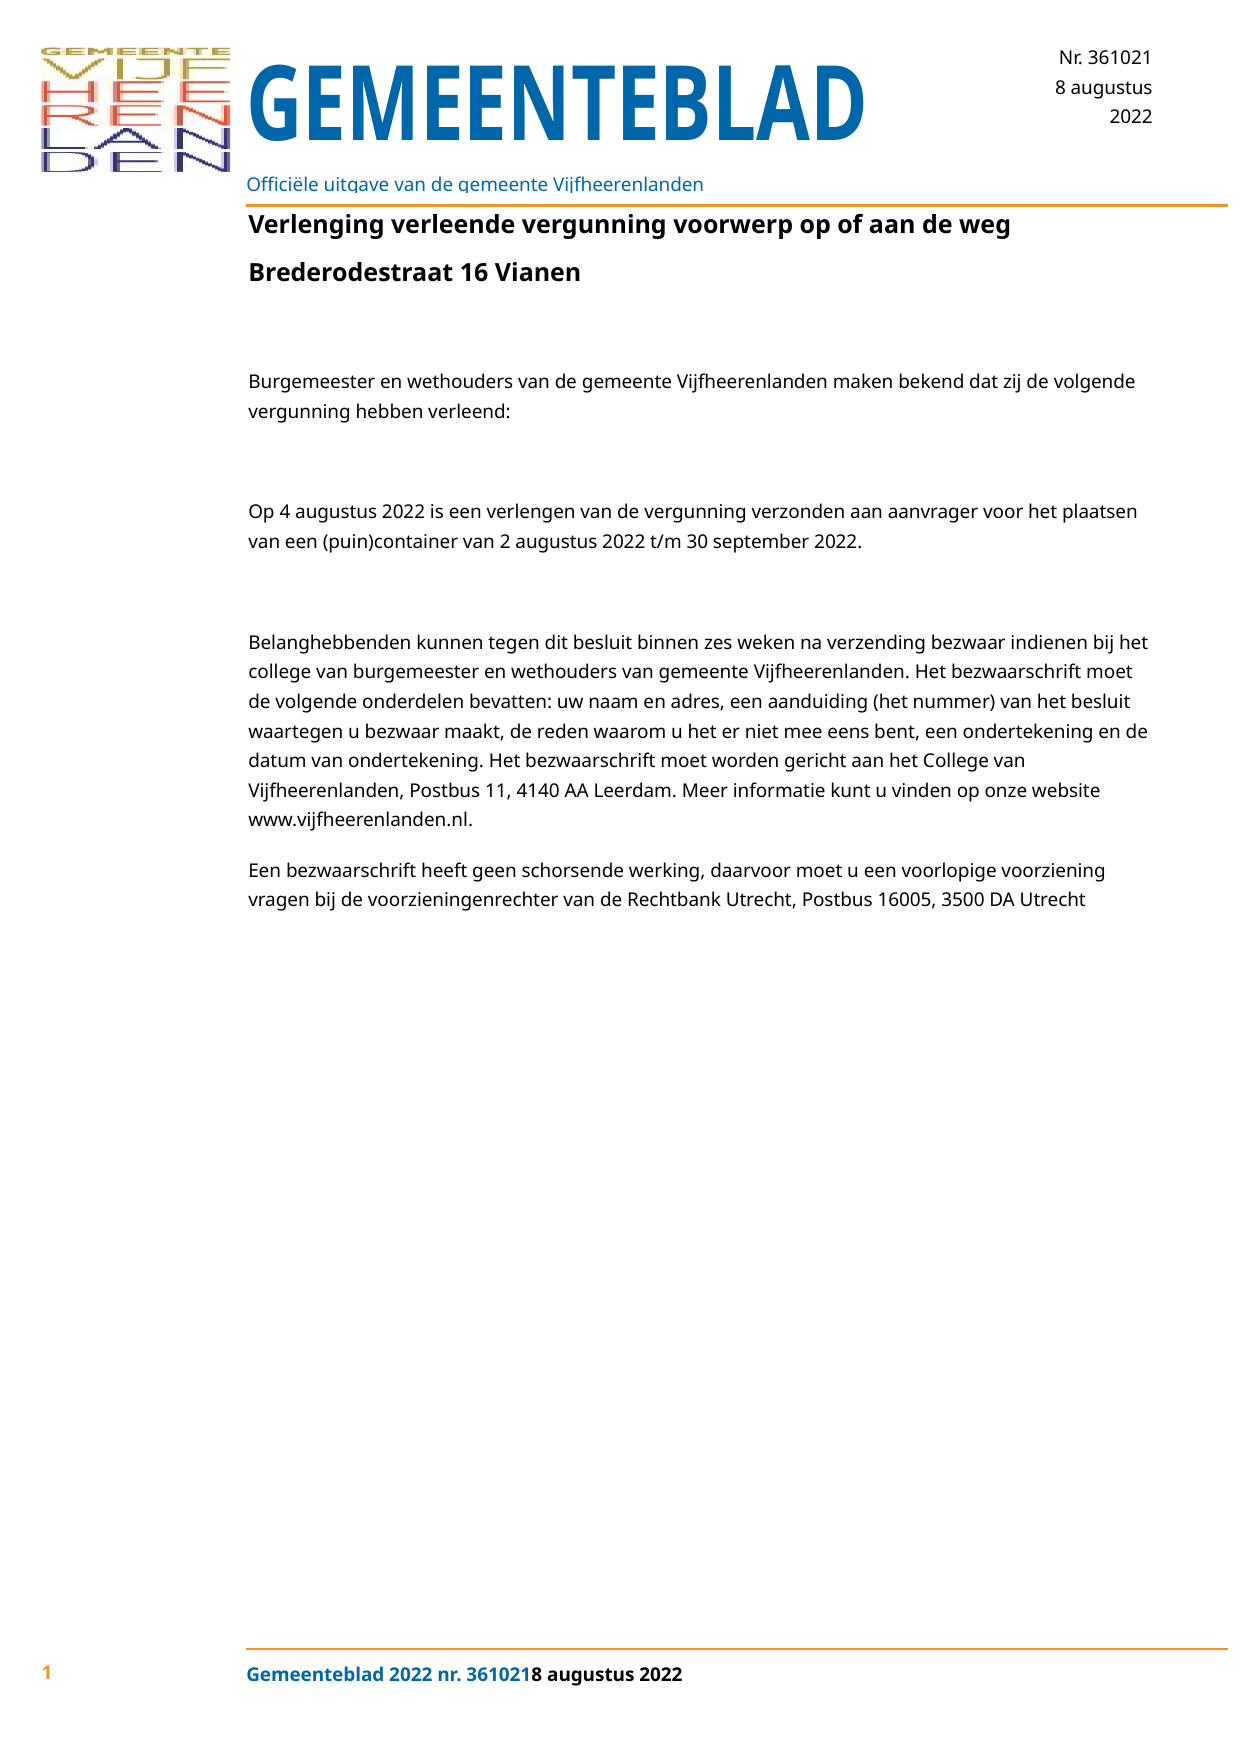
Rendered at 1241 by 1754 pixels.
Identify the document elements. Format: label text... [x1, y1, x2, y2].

picture [41, 47, 231, 172]
text Burgemeester en wethouders van de gemeente Vijfheerenlanden maken bekend dat zij de volgende vergunning hebben verleend: [248, 368, 1152, 424]
text Belanghebbenden kunnen tegen dit besluit binnen zes weken na verzending bezwaar indienen bij het college van burgemeester en wethouders van gemeente Vijfheerenlanden. Het bezwaarschrift moet de volgende onderdelen bevatten: uw naam en adres, een aanduiding (het nummer) van het besluit waartegen u bezwaar maakt, de reden waarom u het er niet mee eens bent, een ondertekening en de datum van ondertekening. Het bezwaarschrift moet worden gericht aan het College van Vijfheerenlanden, Postbus 11, 4140 AA Leerdam. Meer informatie kunt u vinden op onze website www.vijfheerenlanden.nl. [248, 629, 1152, 832]
text Op 4 augustus 2022 is een verlengen van de vergunning verzonden aan aanvrager voor het plaatsen van een (puin)container van 2 augustus 2022 t/m 30 september 2022. [248, 499, 1152, 554]
text Verlenging verleende vergunning voorwerp op of aan de weg Brederodestraat 16 Vianen [248, 207, 1152, 288]
text Een bezwaarschrift heeft geen schorsende werking, daarvoor moet u een voorlopige voorziening vragen bij de voorzieningenrechter van de Rechtbank Utrecht, Postbus 16005, 3500 DA Utrecht [248, 857, 1152, 912]
